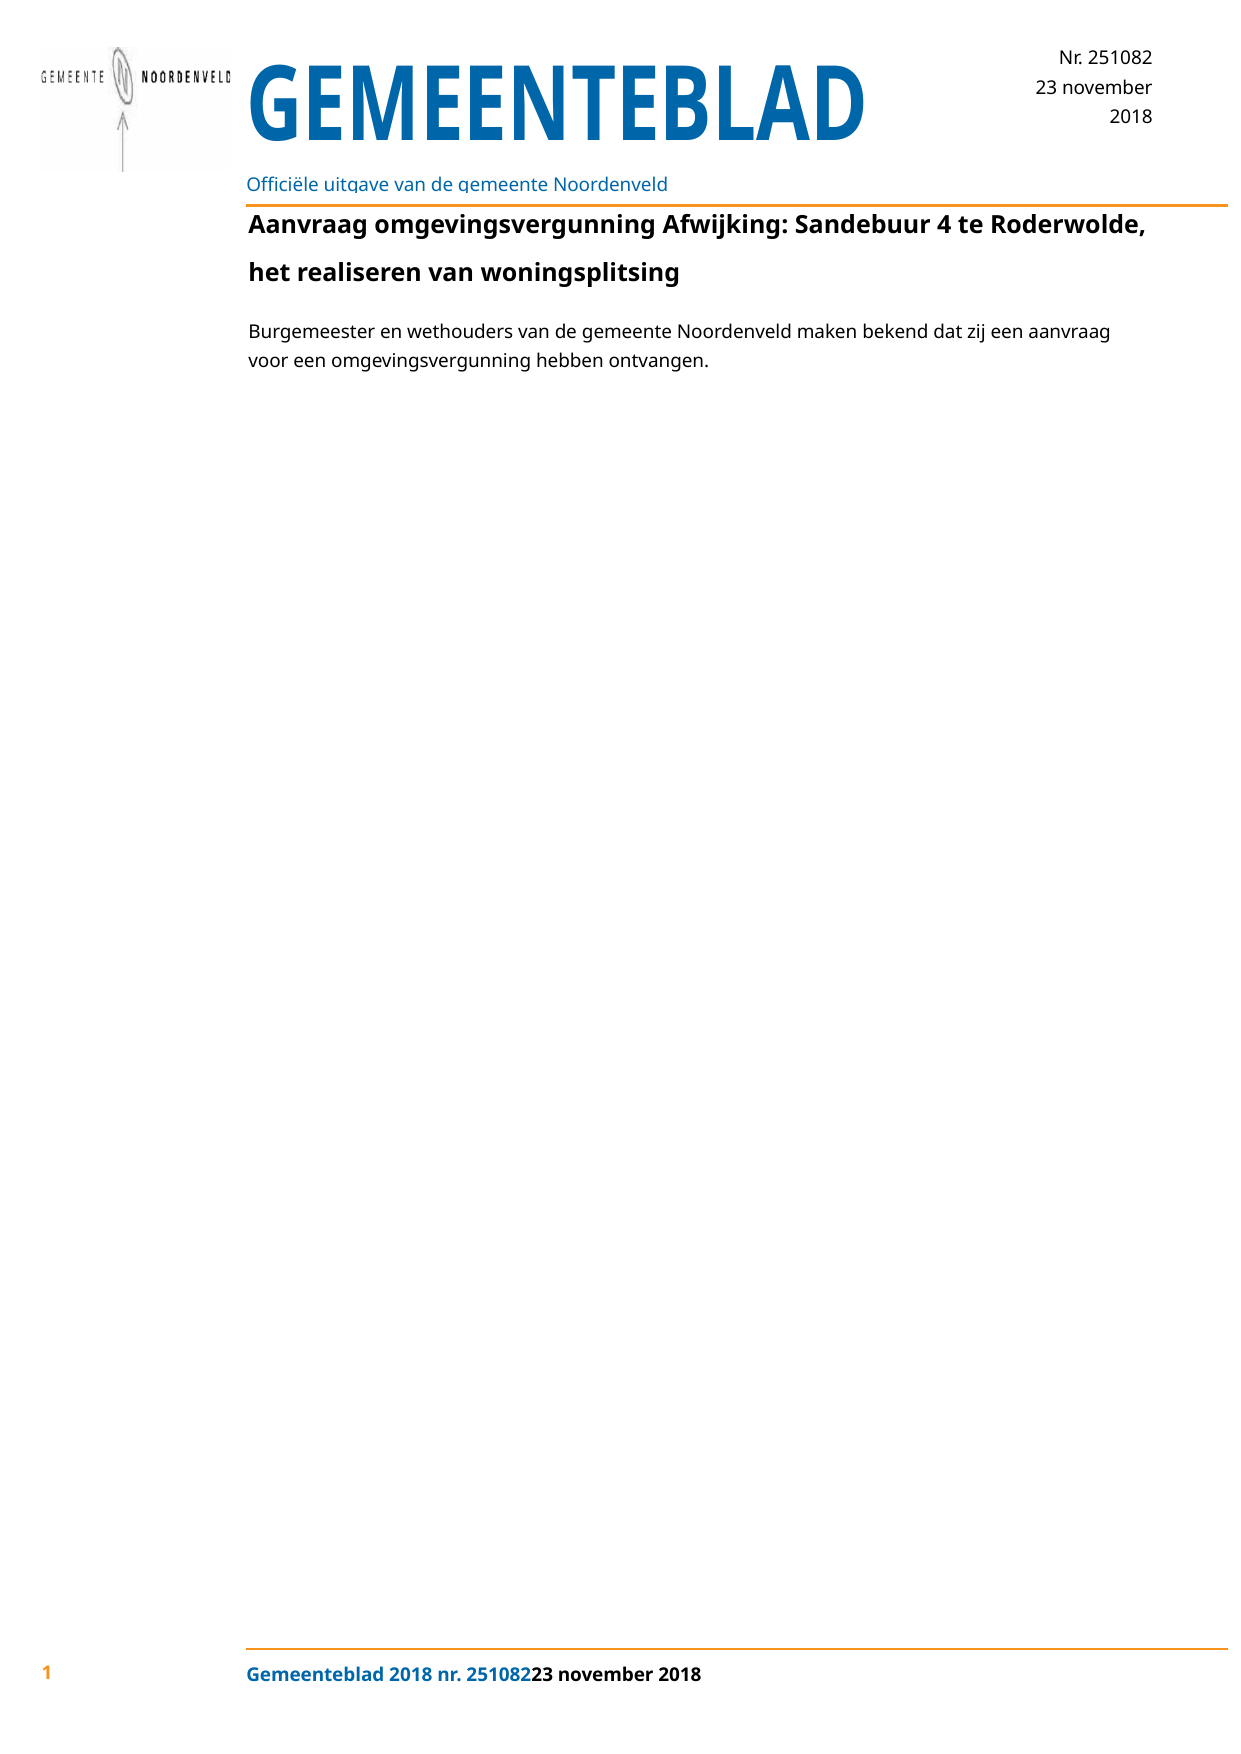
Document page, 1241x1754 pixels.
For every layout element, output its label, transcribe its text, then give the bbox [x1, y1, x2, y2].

picture [41, 47, 231, 172]
text Aanvraag omgevingsvergunning Afwijking: Sandebuur 4 te Roderwolde, het realiseren van woningsplitsing [248, 207, 1152, 288]
text Burgemeester en wethouders van de gemeente Noordenveld maken bekend dat zij een aanvraag voor een omgevingsvergunning hebben ontvangen. [248, 318, 1152, 373]
